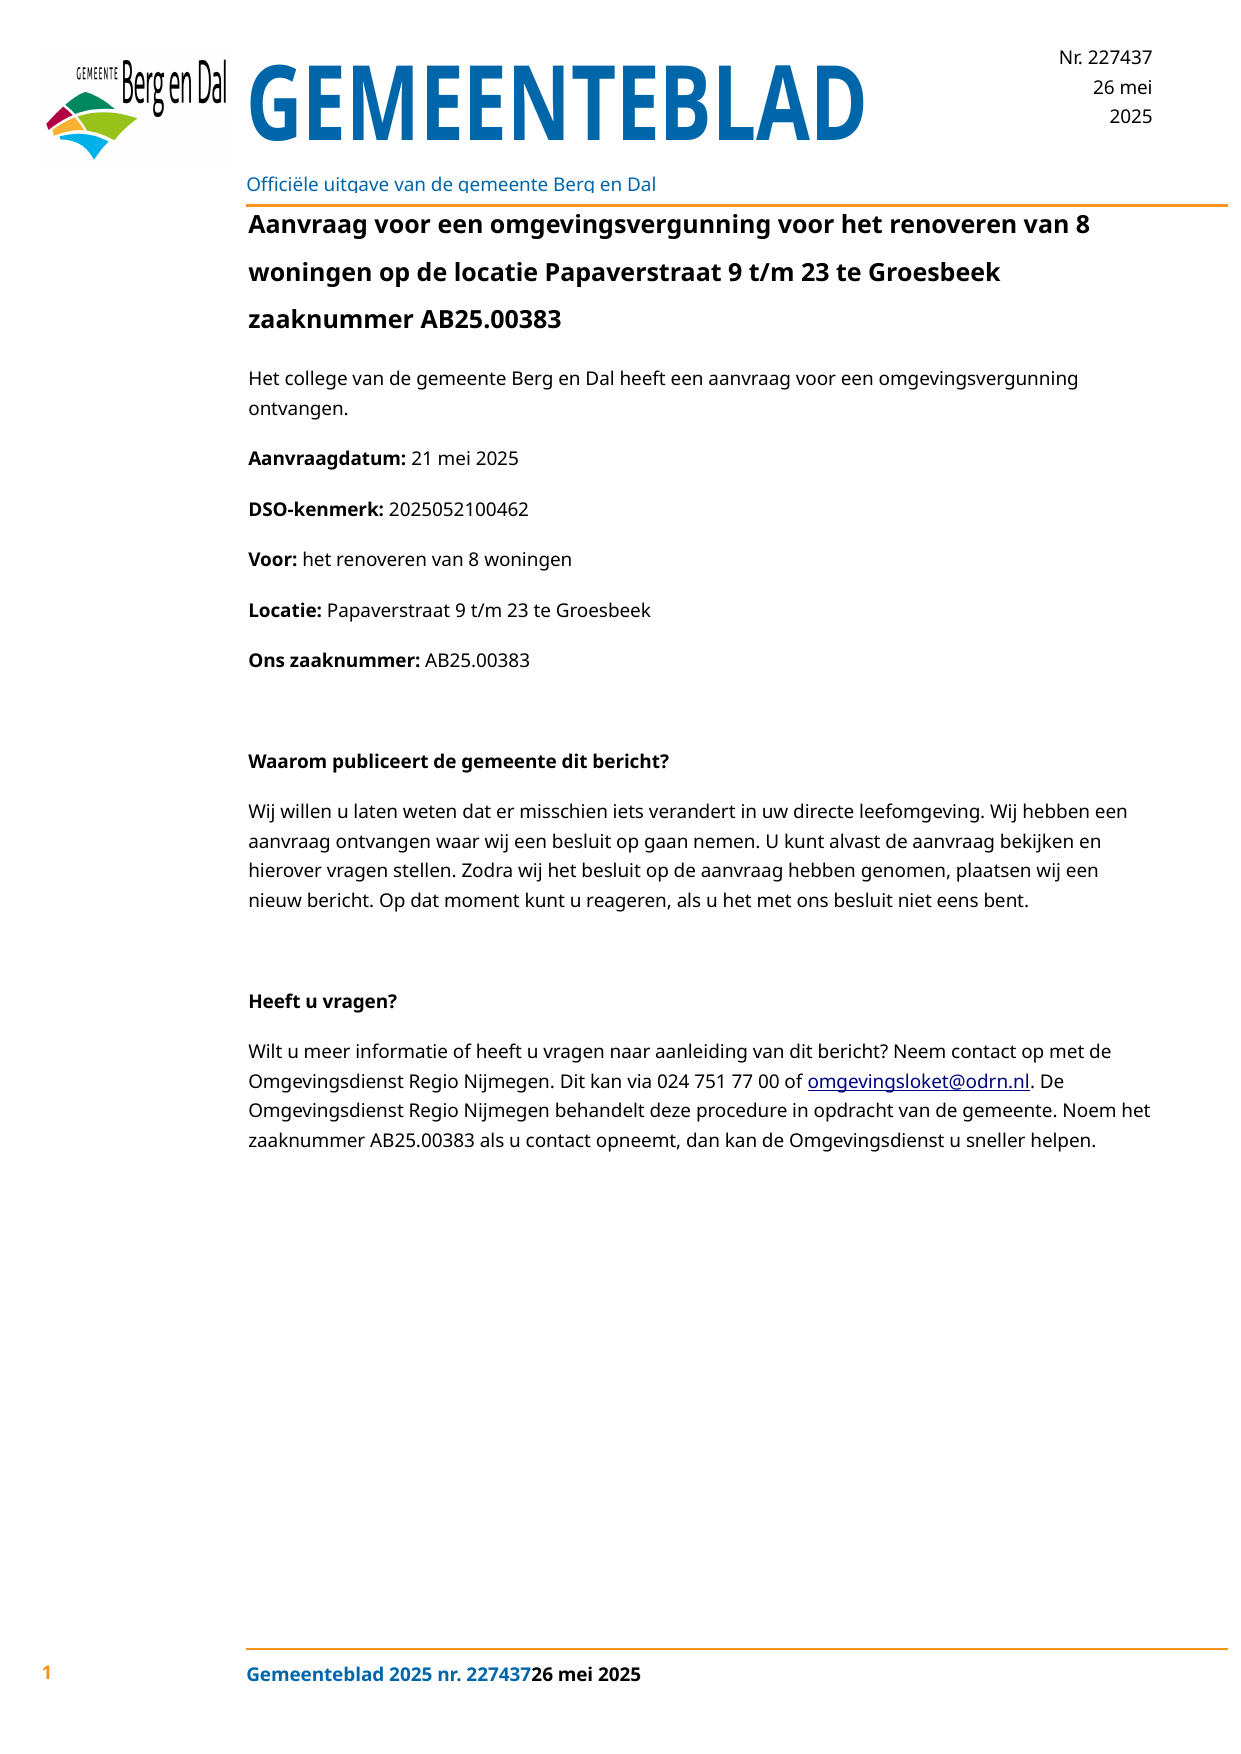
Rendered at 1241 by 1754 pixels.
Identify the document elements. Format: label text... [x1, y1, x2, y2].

text Heeft u vragen? [248, 988, 1152, 1014]
text Wij willen u laten weten dat er misschien iets verandert in uw directe leefomgeving. Wij hebben een aanvraag ontvangen waar wij een besluit op gaan nemen. U kunt alvast de aanvraag bekijken en hierover vragen stellen. Zodra wij het besluit op de aanvraag hebben genomen, plaatsen wij een nieuw bericht. Op dat moment kunt u reageren, als u het met ons besluit niet eens bent. [248, 798, 1152, 913]
text Voor: het renoveren van 8 woningen [248, 546, 1152, 572]
text Aanvraagdatum: 21 mei 2025 [248, 446, 1152, 471]
text Het college van de gemeente Berg en Dal heeft een aanvraag voor een omgevingsvergunning ontvangen. [248, 366, 1152, 421]
text Waarom publiceert de gemeente dit bericht? [248, 748, 1152, 774]
text Aanvraag voor een omgevingsvergunning voor het renoveren van 8 woningen op de locatie Papaverstraat 9 t/m 23 te Groesbeek zaaknummer AB25.00383 [248, 207, 1152, 336]
text Locatie: Papaverstraat 9 t/m 23 te Groesbeek [248, 597, 1152, 622]
text Ons zaaknummer: AB25.00383 [248, 647, 1152, 673]
text Wilt u meer informatie of heeft u vragen naar aanleiding van dit bericht? Neem contact op met de Omgevingsdienst Regio Nijmegen. Dit kan via 024 751 77 00 of omgevingsloket@odrn.nl. De Omgevingsdienst Regio Nijmegen behandelt deze procedure in opdracht van de gemeente. Noem het zaaknummer AB25.00383 als u contact opneemt, dan kan de Omgevingsdienst u sneller helpen. [248, 1038, 1152, 1153]
picture [41, 47, 231, 172]
text DSO-kenmerk: 2025052100462 [248, 496, 1152, 522]
